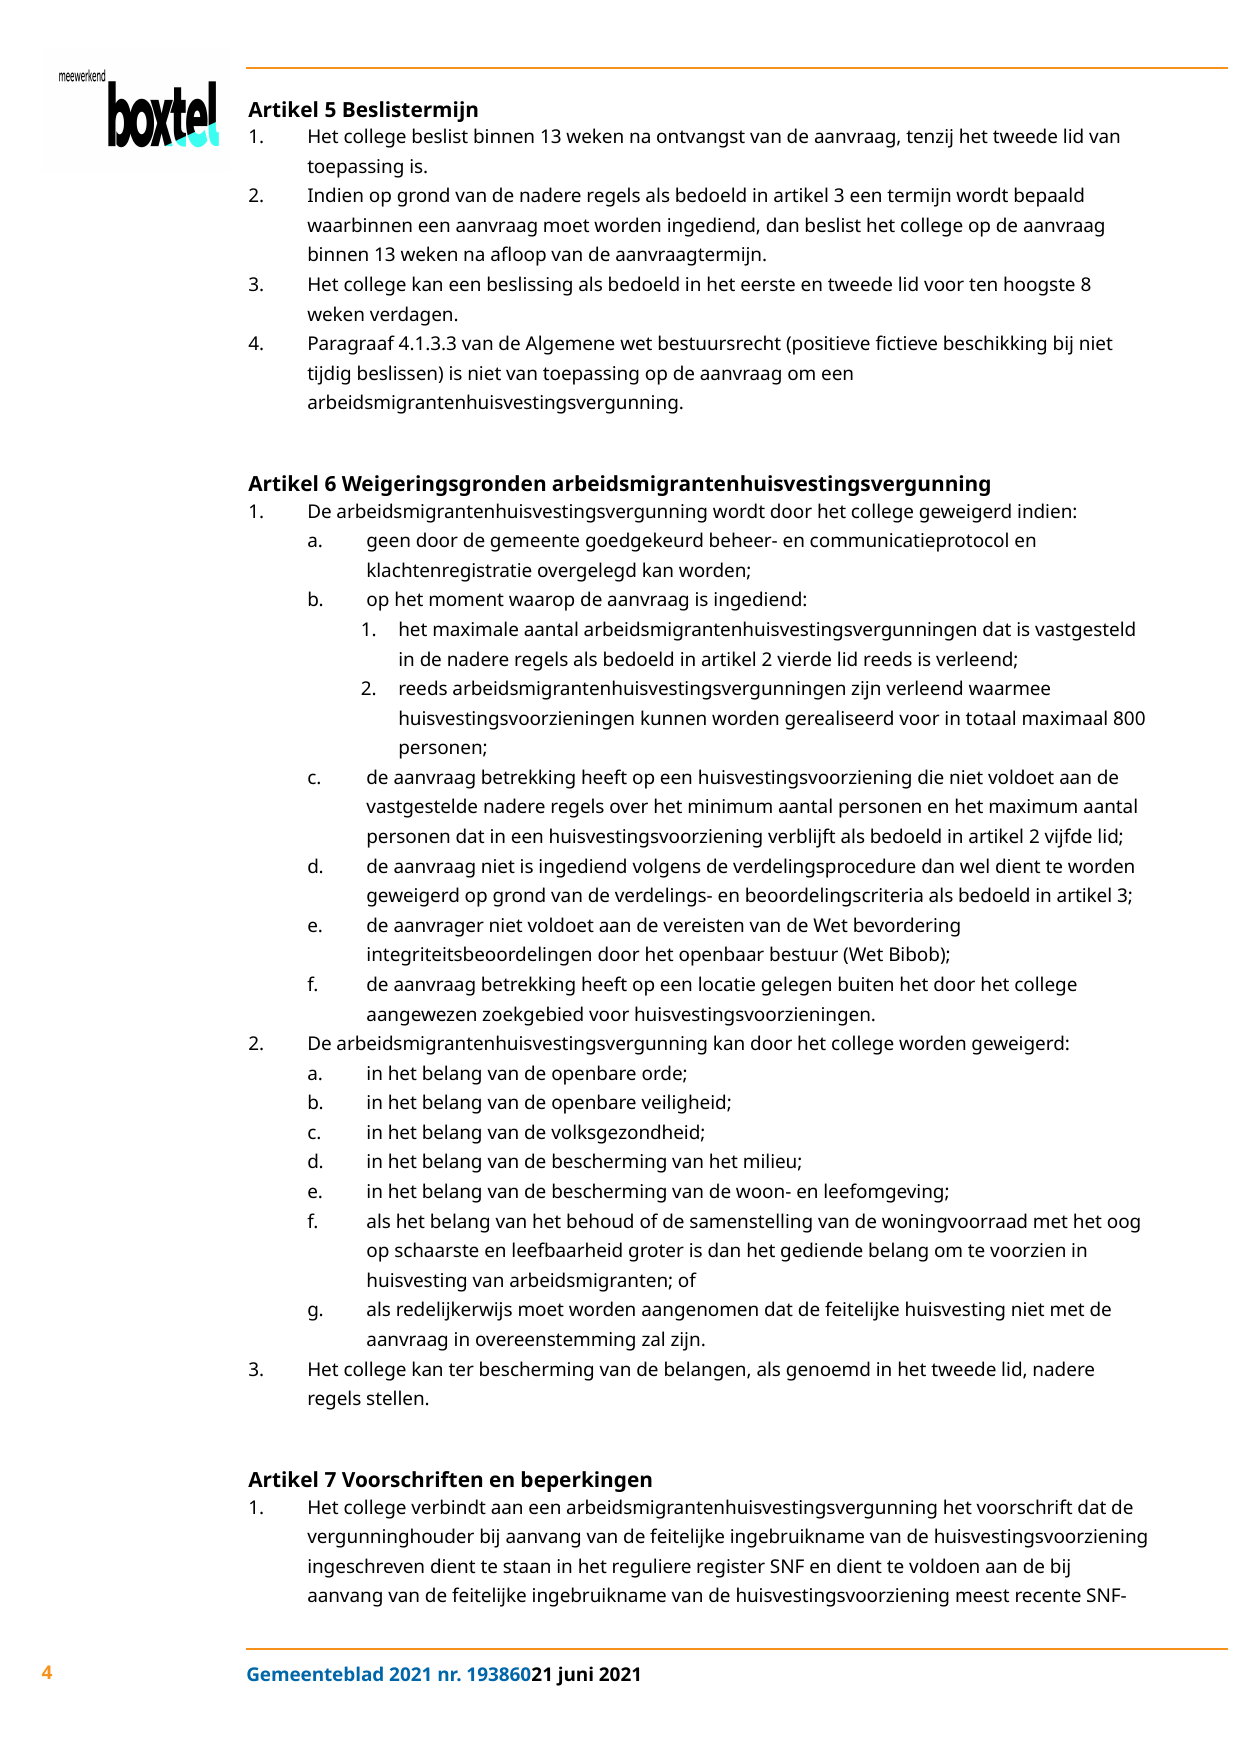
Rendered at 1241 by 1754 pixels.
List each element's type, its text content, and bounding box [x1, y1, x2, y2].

text Artikel 6 Weigeringsgronden arbeidsmigrantenhuisvestingsvergunning [248, 469, 1152, 498]
list in het belang van de openbare veiligheid; [307, 1089, 1152, 1115]
list in het belang van de openbare orde; [307, 1060, 1152, 1086]
list in het belang van de bescherming van het milieu; [307, 1149, 1152, 1174]
text Artikel 5 Beslistermijn [248, 95, 1152, 123]
list de aanvraag betrekking heeft op een huisvestingsvoorziening die niet voldoet aan de vastgestelde nadere regels over het minimum aantal personen en het maximum aantal personen dat in een huisvestingsvoorziening verblijft als bedoeld in artikel 2 vijfde lid; [307, 764, 1152, 849]
list in het belang van de volksgezondheid; [307, 1119, 1152, 1145]
list als het belang van het behoud of de samenstelling van de woningvoorraad met het oog op schaarste en leefbaarheid groter is dan het gediende belang om te voorzien in huisvesting van arbeidsmigranten; of [307, 1208, 1152, 1293]
list geen door de gemeente goedgekeurd beheer- en communicatieprotocol en klachtenregistratie overgelegd kan worden; [307, 527, 1152, 583]
list de aanvrager niet voldoet aan de vereisten van de Wet bevordering integriteitsbeoordelingen door het openbaar bestuur (Wet Bibob); [307, 912, 1152, 967]
picture [41, 47, 231, 172]
list Indien op grond van de nadere regels als bedoeld in artikel 3 een termijn wordt bepaald waarbinnen een aanvraag moet worden ingediend, dan beslist het college op de aanvraag binnen 13 weken na afloop van de aanvraagtermijn. [248, 182, 1152, 267]
list de aanvraag betrekking heeft op een locatie gelegen buiten het door het college aangewezen zoekgebied voor huisvestingsvoorzieningen. [307, 971, 1152, 1027]
list De arbeidsmigrantenhuisvestingsvergunning kan door het college worden geweigerd: [248, 1030, 1152, 1056]
list Het college verbindt aan een arbeidsmigrantenhuisvestingsvergunning het voorschrift dat de vergunninghouder bij aanvang van de feitelijke ingebruikname van de huisvestingsvoorziening ingeschreven dient te staan in het reguliere register SNF en dient te voldoen aan de bij aanvang van de feitelijke ingebruikname van de huisvestingsvoorziening meest recente SNF- [248, 1494, 1152, 1608]
list De arbeidsmigrantenhuisvestingsvergunning wordt door het college geweigerd indien: [248, 498, 1152, 524]
list reeds arbeidsmigrantenhuisvestingsvergunningen zijn verleend waarmee huisvestingsvoorzieningen kunnen worden gerealiseerd voor in totaal maximaal 800 personen; [361, 675, 1152, 760]
list in het belang van de bescherming van de woon- en leefomgeving; [307, 1178, 1152, 1204]
list Het college kan ter bescherming van de belangen, als genoemd in het tweede lid, nadere regels stellen. [248, 1356, 1152, 1411]
text Artikel 7 Voorschriften en beperkingen [248, 1465, 1152, 1494]
list de aanvraag niet is ingediend volgens de verdelingsprocedure dan wel dient te worden geweigerd op grond van de verdelings- en beoordelingscriteria als bedoeld in artikel 3; [307, 853, 1152, 908]
list op het moment waarop de aanvraag is ingediend: [307, 587, 1152, 612]
list Paragraaf 4.1.3.3 van de Algemene wet bestuursrecht (positieve fictieve beschikking bij niet tijdig beslissen) is niet van toepassing op de aanvraag om een arbeidsmigrantenhuisvestingsvergunning. [248, 330, 1152, 415]
list het maximale aantal arbeidsmigrantenhuisvestingsvergunningen dat is vastgesteld in de nadere regels als bedoeld in artikel 2 vierde lid reeds is verleend; [361, 616, 1152, 672]
list als redelijkerwijs moet worden aangenomen dat de feitelijke huisvesting niet met de aanvraag in overeenstemming zal zijn. [307, 1297, 1152, 1352]
list Het college beslist binnen 13 weken na ontvangst van de aanvraag, tenzij het tweede lid van toepassing is. [248, 123, 1152, 178]
list Het college kan een beslissing als bedoeld in het eerste en tweede lid voor ten hoogste 8 weken verdagen. [248, 271, 1152, 326]
